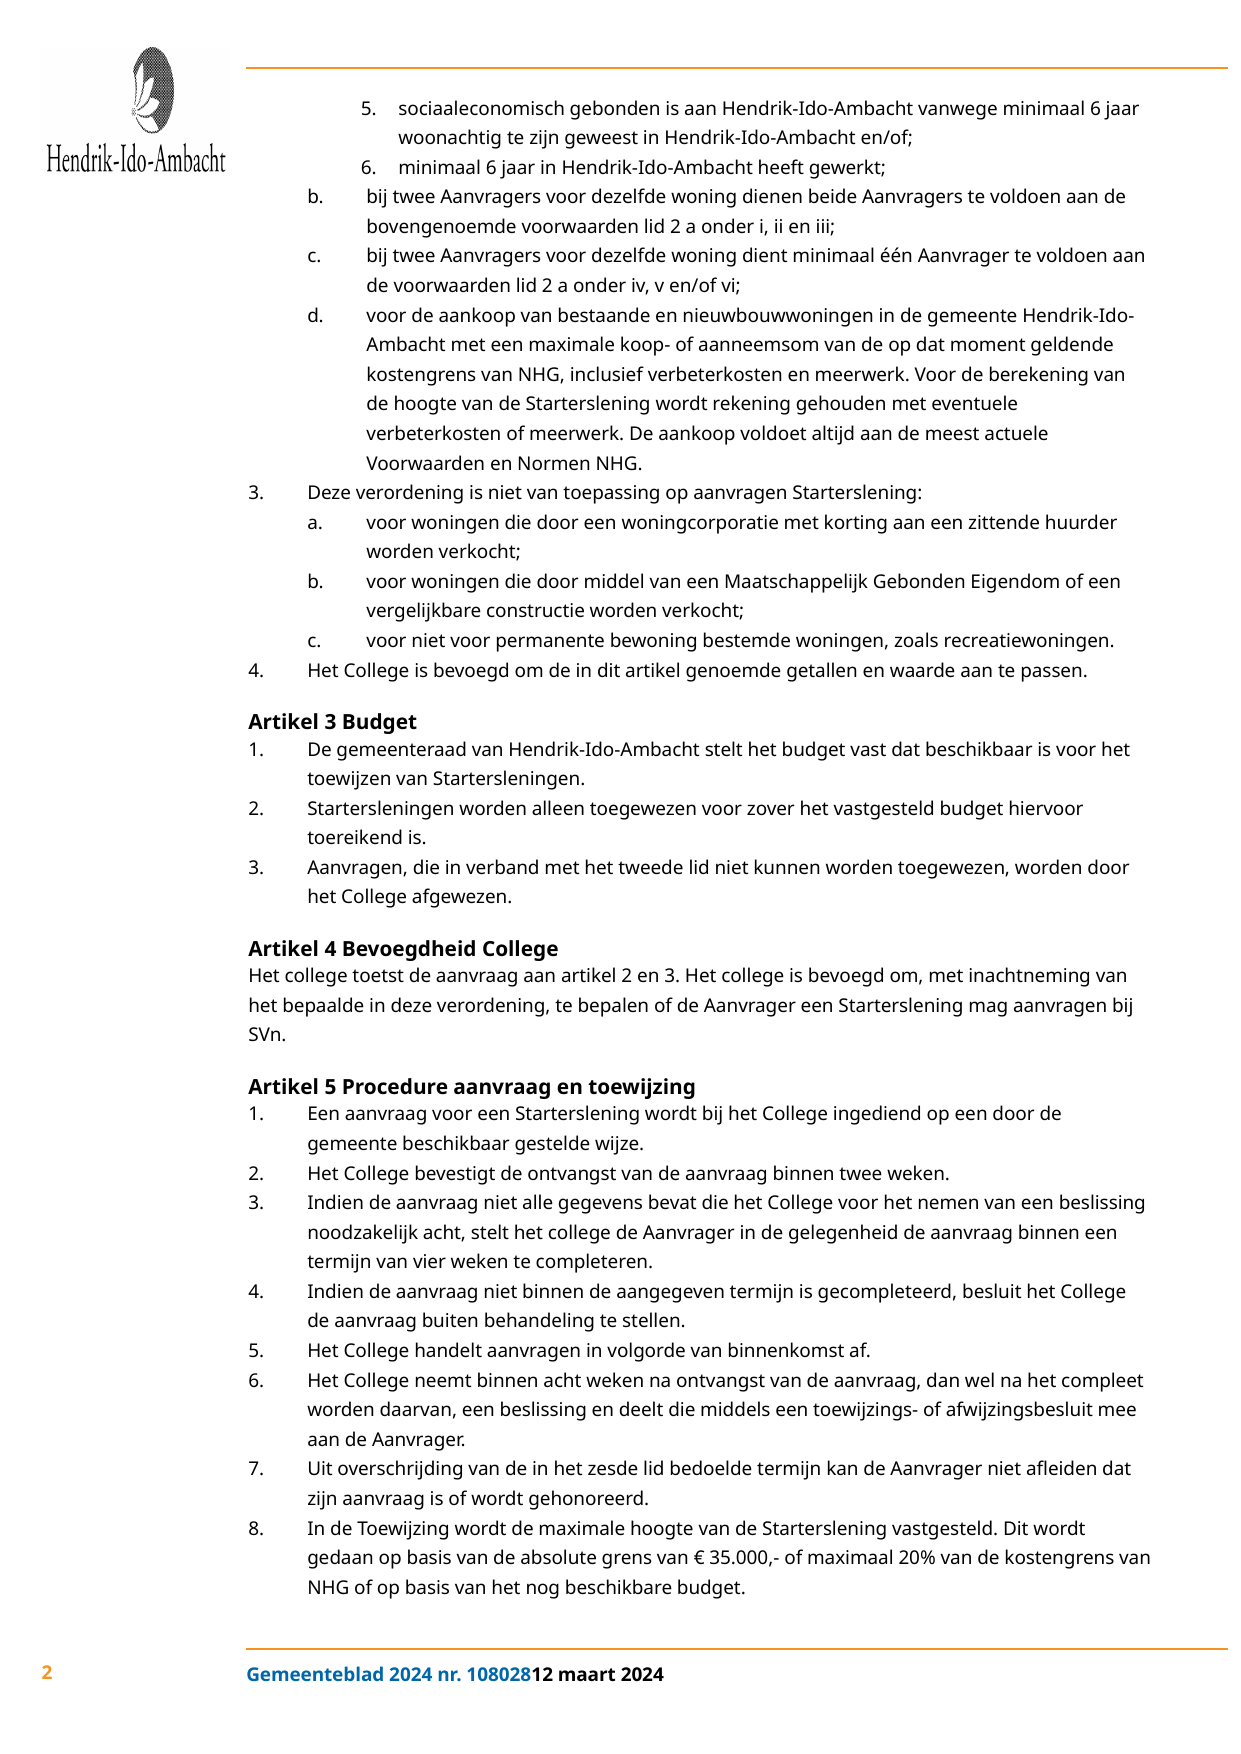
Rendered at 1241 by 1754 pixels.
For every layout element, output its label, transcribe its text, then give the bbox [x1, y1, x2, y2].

list sociaaleconomisch gebonden is aan Hendrik-Ido-Ambacht vanwege minimaal 6 jaar woonachtig te zijn geweest in Hendrik-Ido-Ambacht en/of; [361, 95, 1152, 150]
list Het College handelt aanvragen in volgorde van binnenkomst af. [248, 1337, 1152, 1363]
list Het College neemt binnen acht weken na ontvangst van de aanvraag, dan wel na het compleet worden daarvan, een beslissing en deelt die middels een toewijzings- of afwijzingsbesluit mee aan de Aanvrager. [248, 1367, 1152, 1452]
list Het College is bevoegd om de in dit artikel genoemde getallen en waarde aan te passen. [248, 657, 1152, 683]
list voor niet voor permanente bewoning bestemde woningen, zoals recreatiewoningen. [307, 627, 1152, 653]
list voor de aankoop van bestaande en nieuwbouwwoningen in de gemeente Hendrik-Ido-Ambacht met een maximale koop- of aanneemsom van de op dat moment geldende kostengrens van NHG, inclusief verbeterkosten en meerwerk. Voor de berekening van de hoogte van de Starterslening wordt rekening gehouden met eventuele verbeterkosten of meerwerk. De aankoop voldoet altijd aan de meest actuele Voorwaarden en Normen NHG. [307, 302, 1152, 476]
list minimaal 6 jaar in Hendrik-Ido-Ambacht heeft gewerkt; [361, 154, 1152, 180]
list Uit overschrijding van de in het zesde lid bedoelde termijn kan de Aanvrager niet afleiden dat zijn aanvraag is of wordt gehonoreerd. [248, 1456, 1152, 1511]
text Het college toetst de aanvraag aan artikel 2 en 3. Het college is bevoegd om, met inachtneming van het bepaalde in deze verordening, te bepalen of de Aanvrager een Starterslening mag aanvragen bij SVn. [248, 962, 1152, 1047]
list Een aanvraag voor een Starterslening wordt bij het College ingediend op een door de gemeente beschikbaar gestelde wijze. [248, 1101, 1152, 1156]
list Startersleningen worden alleen toegewezen voor zover het vastgesteld budget hiervoor toereikend is. [248, 795, 1152, 850]
text Artikel 5 Procedure aanvraag en toewijzing [248, 1072, 1152, 1101]
text Artikel 3 Budget [248, 707, 1152, 736]
text Artikel 4 Bevoegdheid College [248, 934, 1152, 962]
list Indien de aanvraag niet binnen de aangegeven termijn is gecompleteerd, besluit het College de aanvraag buiten behandeling te stellen. [248, 1278, 1152, 1333]
picture [41, 47, 231, 172]
list De gemeenteraad van Hendrik-Ido-Ambacht stelt het budget vast dat beschikbaar is voor het toewijzen van Startersleningen. [248, 736, 1152, 791]
list bij twee Aanvragers voor dezelfde woning dient minimaal één Aanvrager te voldoen aan de voorwaarden lid 2 a onder iv, v en/of vi; [307, 243, 1152, 298]
list In de Toewijzing wordt de maximale hoogte van de Starterslening vastgesteld. Dit wordt gedaan op basis van de absolute grens van € 35.000,- of maximaal 20% van de kostengrens van NHG of op basis van het nog beschikbare budget. [248, 1515, 1152, 1599]
list Het College bevestigt de ontvangst van de aanvraag binnen twee weken. [248, 1160, 1152, 1185]
list voor woningen die door een woningcorporatie met korting aan een zittende huurder worden verkocht; [307, 509, 1152, 564]
list Deze verordening is niet van toepassing op aanvragen Starterslening: [248, 479, 1152, 505]
list Aanvragen, die in verband met het tweede lid niet kunnen worden toegewezen, worden door het College afgewezen. [248, 854, 1152, 909]
list voor woningen die door middel van een Maatschappelijk Gebonden Eigendom of een vergelijkbare constructie worden verkocht; [307, 568, 1152, 623]
list Indien de aanvraag niet alle gegevens bevat die het College voor het nemen van een beslissing noodzakelijk acht, stelt het college de Aanvrager in de gelegenheid de aanvraag binnen een termijn van vier weken te completeren. [248, 1189, 1152, 1274]
list bij twee Aanvragers voor dezelfde woning dienen beide Aanvragers te voldoen aan de bovengenoemde voorwaarden lid 2 a onder i, ii en iii; [307, 183, 1152, 239]
